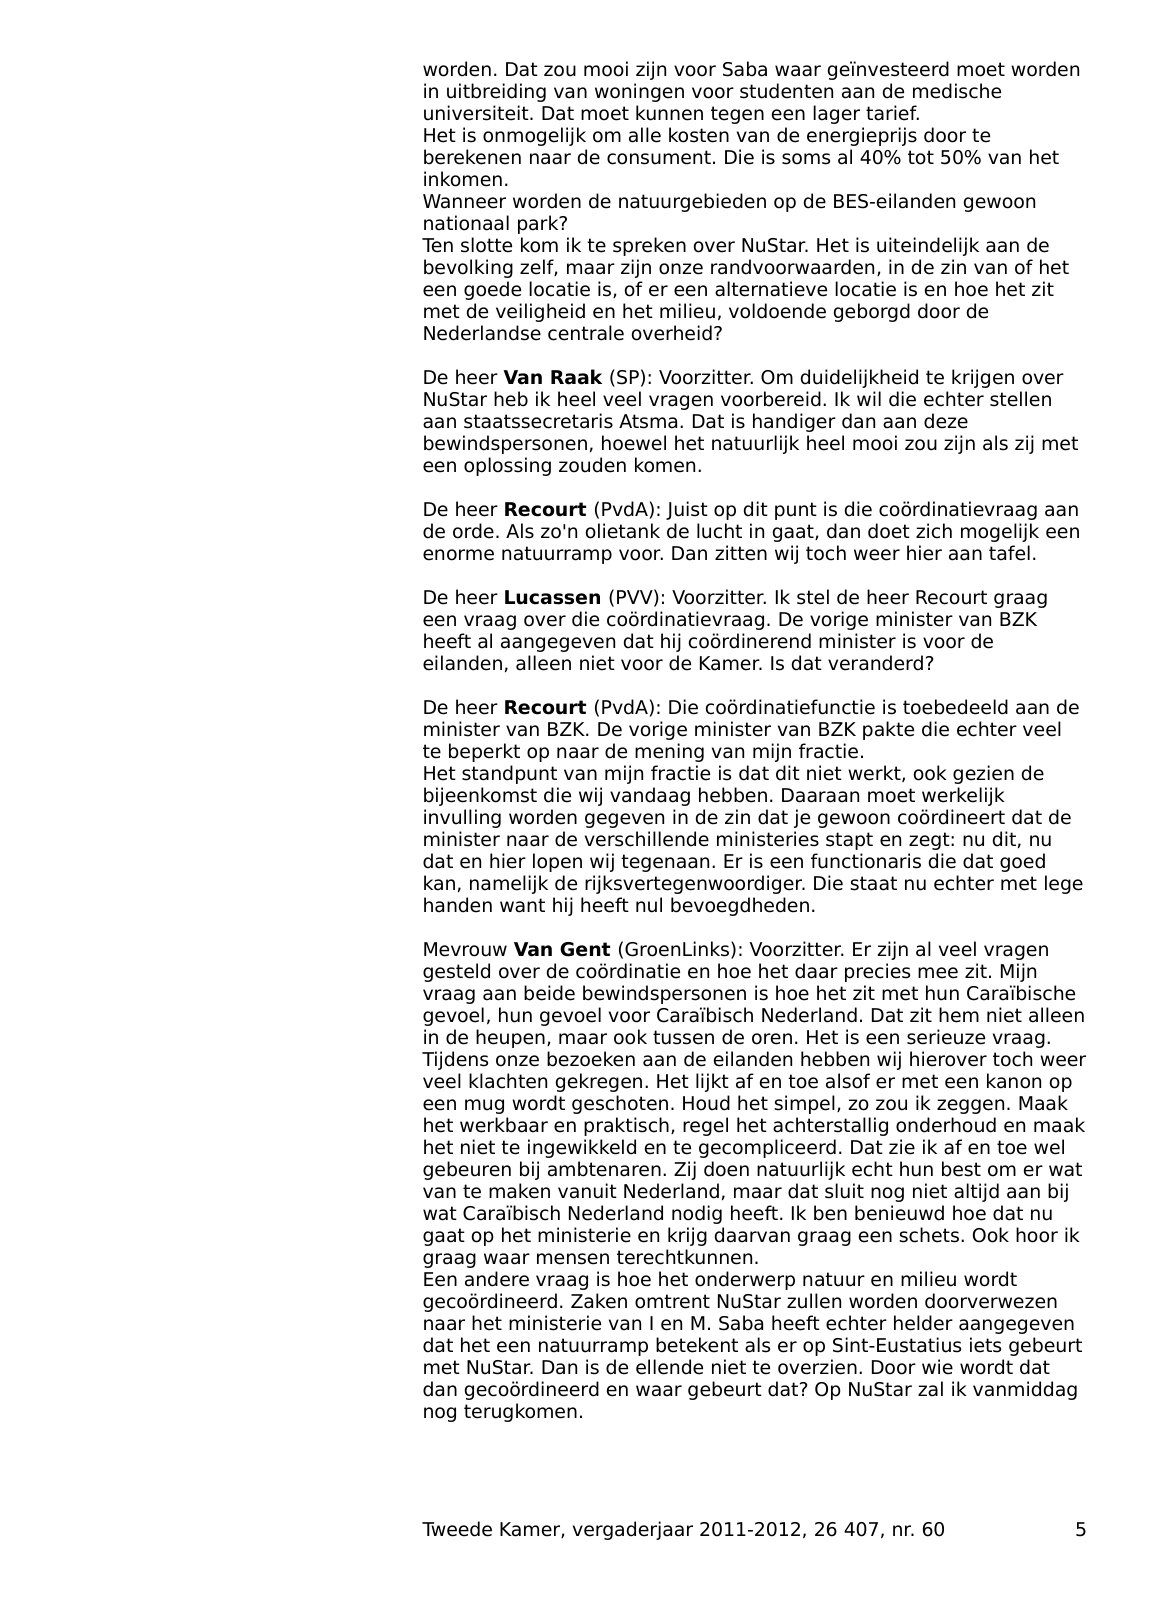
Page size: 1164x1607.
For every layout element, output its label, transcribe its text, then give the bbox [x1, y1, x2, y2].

text Mevrouw Van Gent (GroenLinks): Voorzitter. Er zijn al veel vragen gesteld over de coördinatie en hoe het daar precies mee zit. Mijn vraag aan beide bewindspersonen is hoe het zit met hun Caraïbische gevoel, hun gevoel voor Caraïbisch Nederland. Dat zit hem niet alleen in de heupen, maar ook tussen de oren. Het is een serieuze vraag. Tijdens onze bezoeken aan de eilanden hebben wij hierover toch weer veel klachten gekregen. Het lijkt af en toe alsof er met een kanon op een mug wordt geschoten. Houd het simpel, zo zou ik zeggen. Maak het werkbaar en praktisch, regel het achterstallig onderhoud en maak het niet te ingewikkeld en te gecompliceerd. Dat zie ik af en toe wel gebeuren bij ambtenaren. Zij doen natuurlijk echt hun best om er wat van te maken vanuit Nederland, maar dat sluit nog niet altijd aan bij wat Caraïbisch Nederland nodig heeft. Ik ben benieuwd hoe dat nu gaat op het ministerie en krijg daarvan graag een schets. Ook hoor ik graag waar mensen terechtkunnen. [422, 939, 1087, 1269]
text De heer Recourt (PvdA): Juist op dit punt is die coördinatievraag aan de orde. Als zo'n olietank de lucht in gaat, dan doet zich mogelijk een enorme natuurramp voor. Dan zitten wij toch weer hier aan tafel. [422, 499, 1087, 565]
text Wanneer worden de natuurgebieden op de BES-eilanden gewoon nationaal park? [422, 191, 1087, 235]
text De heer Lucassen (PVV): Voorzitter. Ik stel de heer Recourt graag een vraag over die coördinatievraag. De vorige minister van BZK heeft al aangegeven dat hij coördinerend minister is voor de eilanden, alleen niet voor de Kamer. Is dat veranderd? [422, 587, 1087, 675]
text Ten slotte kom ik te spreken over NuStar. Het is uiteindelijk aan de bevolking zelf, maar zijn onze randvoorwaarden, in de zin van of het een goede locatie is, of er een alternatieve locatie is en hoe het zit met de veiligheid en het milieu, voldoende geborgd door de Nederlandse centrale overheid? [422, 235, 1087, 345]
text Een andere vraag is hoe het onderwerp natuur en milieu wordt gecoördineerd. Zaken omtrent NuStar zullen worden doorverwezen naar het ministerie van I en M. Saba heeft echter helder aangegeven dat het een natuurramp betekent als er op Sint-Eustatius iets gebeurt met NuStar. Dan is de ellende niet te overzien. Door wie wordt dat dan gecoördineerd en waar gebeurt dat? Op NuStar zal ik vanmiddag nog terugkomen. [422, 1269, 1087, 1423]
text De heer Van Raak (SP): Voorzitter. Om duidelijkheid te krijgen over NuStar heb ik heel veel vragen voorbereid. Ik wil die echter stellen aan staatssecretaris Atsma. Dat is handiger dan aan deze bewindspersonen, hoewel het natuurlijk heel mooi zou zijn als zij met een oplossing zouden komen. [422, 367, 1087, 477]
text De heer Recourt (PvdA): Die coördinatiefunctie is toebedeeld aan de minister van BZK. De vorige minister van BZK pakte die echter veel te beperkt op naar de mening van mijn fractie. [422, 697, 1087, 763]
text Het standpunt van mijn fractie is dat dit niet werkt, ook gezien de bijeenkomst die wij vandaag hebben. Daaraan moet werkelijk invulling worden gegeven in de zin dat je gewoon coördineert dat de minister naar de verschillende ministeries stapt en zegt: nu dit, nu dat en hier lopen wij tegenaan. Er is een functionaris die dat goed kan, namelijk de rijksvertegenwoordiger. Die staat nu echter met lege handen want hij heeft nul bevoegdheden. [422, 763, 1087, 917]
text worden. Dat zou mooi zijn voor Saba waar geïnvesteerd moet worden in uitbreiding van woningen voor studenten aan de medische universiteit. Dat moet kunnen tegen een lager tarief. [422, 59, 1087, 125]
text Het is onmogelijk om alle kosten van de energieprijs door te berekenen naar de consument. Die is soms al 40% tot 50% van het inkomen. [422, 125, 1087, 191]
